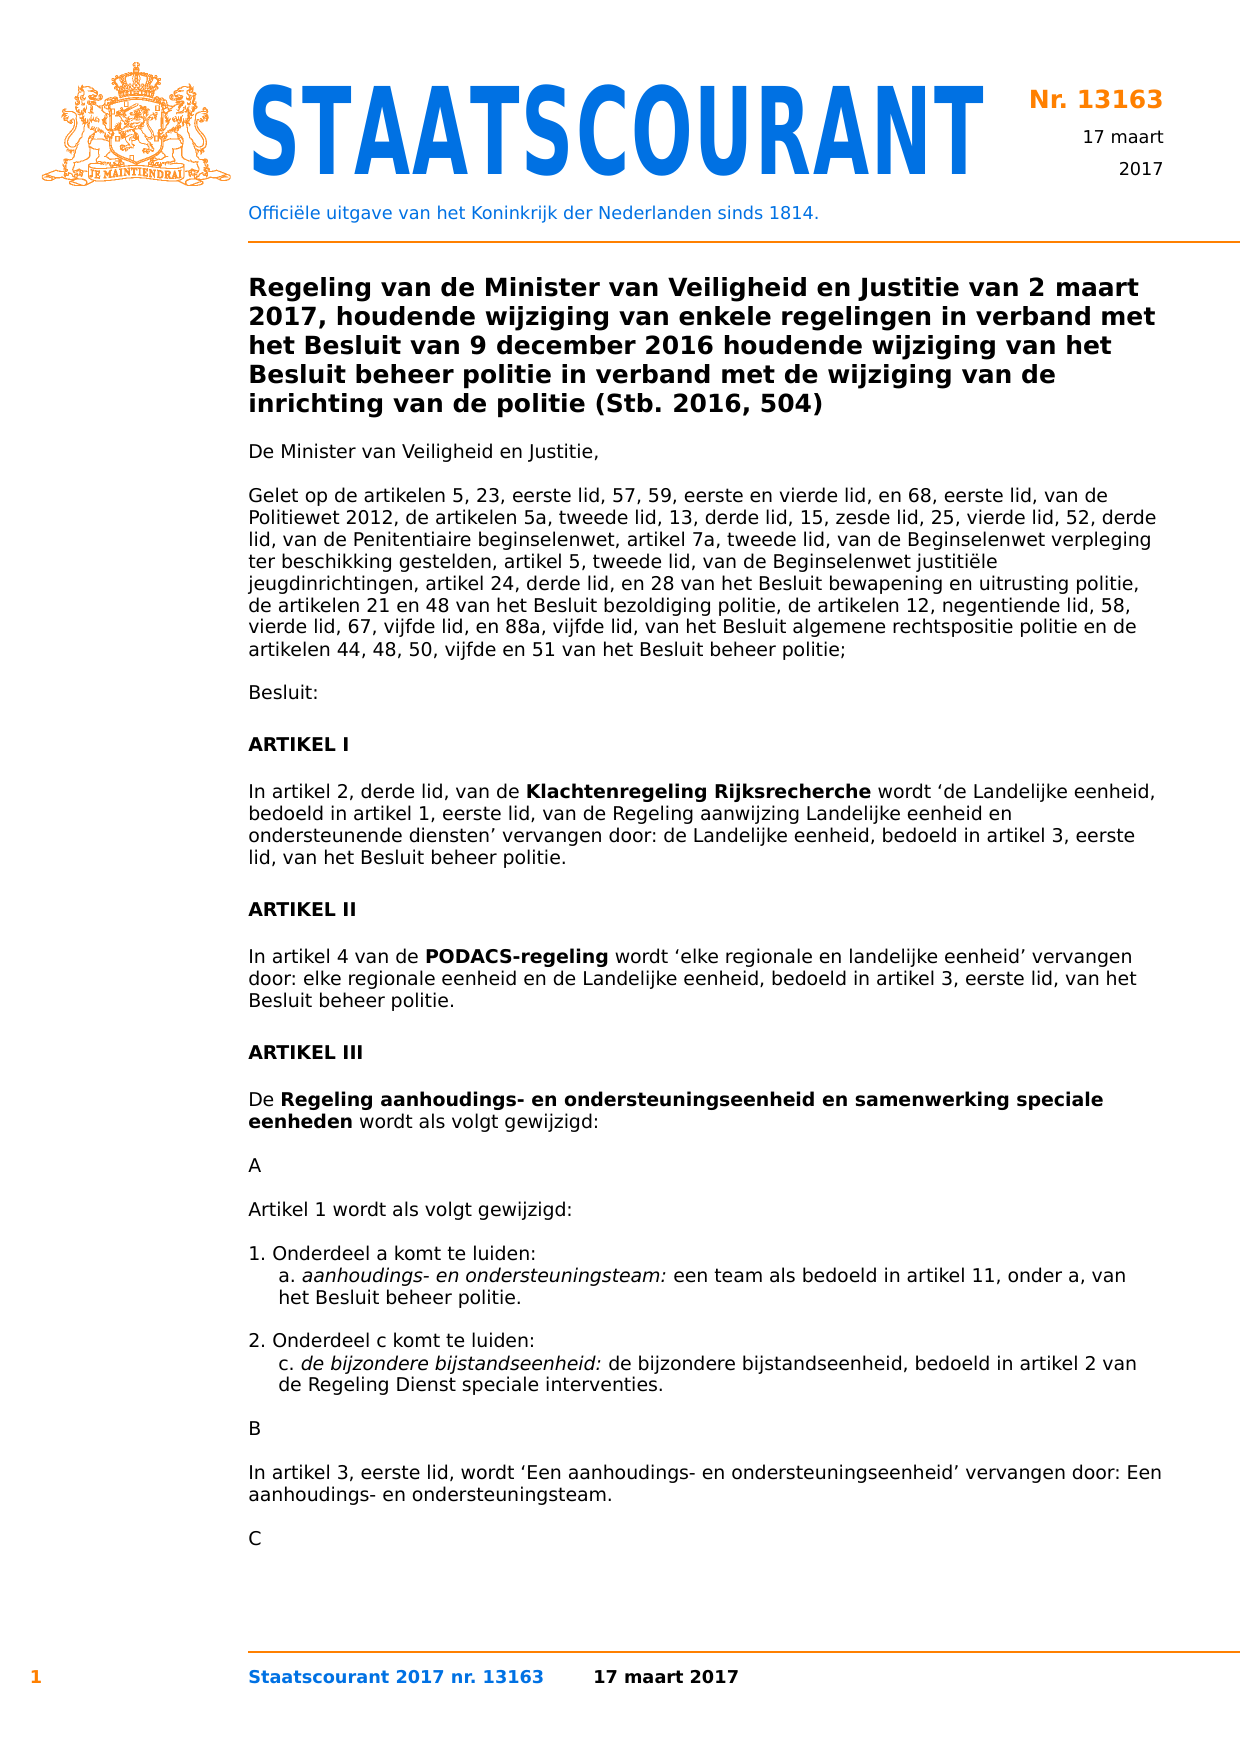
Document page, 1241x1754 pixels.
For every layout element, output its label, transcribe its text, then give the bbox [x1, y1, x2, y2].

text Besluit: [248, 682, 1163, 704]
text In artikel 3, eerste lid, wordt ‘Een aanhoudings- en ondersteuningseenheid’ vervangen door: Een aanhoudings- en ondersteuningsteam. [248, 1462, 1163, 1506]
table_header [25, 62, 248, 241]
text A [248, 1155, 1163, 1177]
text 1. Onderdeel a komt te luiden: [248, 1243, 1163, 1264]
text In artikel 2, derde lid, van de Klachtenregeling Rijksrecherche wordt ‘de Landelijke eenheid, bedoeld in artikel 1, eerste lid, van de Regeling aanwijzing Landelijke eenheid en ondersteunende diensten’ vervangen door: de Landelijke eenheid, bedoeld in artikel 3, eerste lid, van het Besluit beheer politie. [248, 781, 1163, 869]
table_cell 2017 [998, 153, 1240, 203]
subtitle ARTIKEL III [248, 1042, 1163, 1064]
text c. de bijzondere bijstandseenheid: de bijzondere bijstandseenheid, bedoeld in artikel 2 van de Regeling Dienst speciale interventies. [278, 1352, 1163, 1396]
text Artikel 1 wordt als volgt gewijzigd: [248, 1199, 1163, 1221]
text B [248, 1418, 1163, 1440]
picture [41, 62, 231, 186]
text De Minister van Veiligheid en Justitie, [248, 441, 1163, 463]
subtitle Regeling van de Minister van Veiligheid en Justitie van 2 maart 2017, houdende wijziging van enkele regelingen in verband met het Besluit van 9 december 2016 houdende wijziging van het Besluit beheer politie in verband met de wijziging van de inrichting van de politie (Stb. 2016, 504) [248, 273, 1163, 419]
table_cell Officiële uitgave van het Koninkrijk der Nederlanden sinds 1814. [248, 203, 1240, 241]
table_header Nr. 13163 [998, 62, 1240, 121]
text a. aanhoudings- en ondersteuningsteam: een team als bedoeld in artikel 11, onder a, van het Besluit beheer politie. [278, 1264, 1163, 1308]
table_header STAATSCOURANT [248, 62, 998, 203]
text Gelet op de artikelen 5, 23, eerste lid, 57, 59, eerste en vierde lid, en 68, eerste lid, van de Politiewet 2012, de artikelen 5a, tweede lid, 13, derde lid, 15, zesde lid, 25, vierde lid, 52, derde lid, van de Penitentiaire beginselenwet, artikel 7a, tweede lid, van de Beginselenwet verpleging ter beschikking gestelden, artikel 5, tweede lid, van de Beginselenwet justitiële jeugdinrichtingen, artikel 24, derde lid, en 28 van het Besluit bewapening en uitrusting politie, de artikelen 21 en 48 van het Besluit bezoldiging politie, de artikelen 12, negentiende lid, 58, vierde lid, 67, vijfde lid, en 88a, vijfde lid, van het Besluit algemene rechtspositie politie en de artikelen 44, 48, 50, vijfde en 51 van het Besluit beheer politie; [248, 484, 1163, 660]
text C [248, 1528, 1163, 1550]
text 2. Onderdeel c komt te luiden: [248, 1330, 1163, 1352]
subtitle ARTIKEL II [248, 899, 1163, 921]
text In artikel 4 van de PODACS-regeling wordt ‘elke regionale en landelijke eenheid’ vervangen door: elke regionale eenheid en de Landelijke eenheid, bedoeld in artikel 3, eerste lid, van het Besluit beheer politie. [248, 946, 1163, 1012]
table_cell 17 maart [998, 121, 1240, 153]
subtitle ARTIKEL I [248, 734, 1163, 756]
text De Regeling aanhoudings- en ondersteuningseenheid en samenwerking speciale eenheden wordt als volgt gewijzigd: [248, 1089, 1163, 1133]
